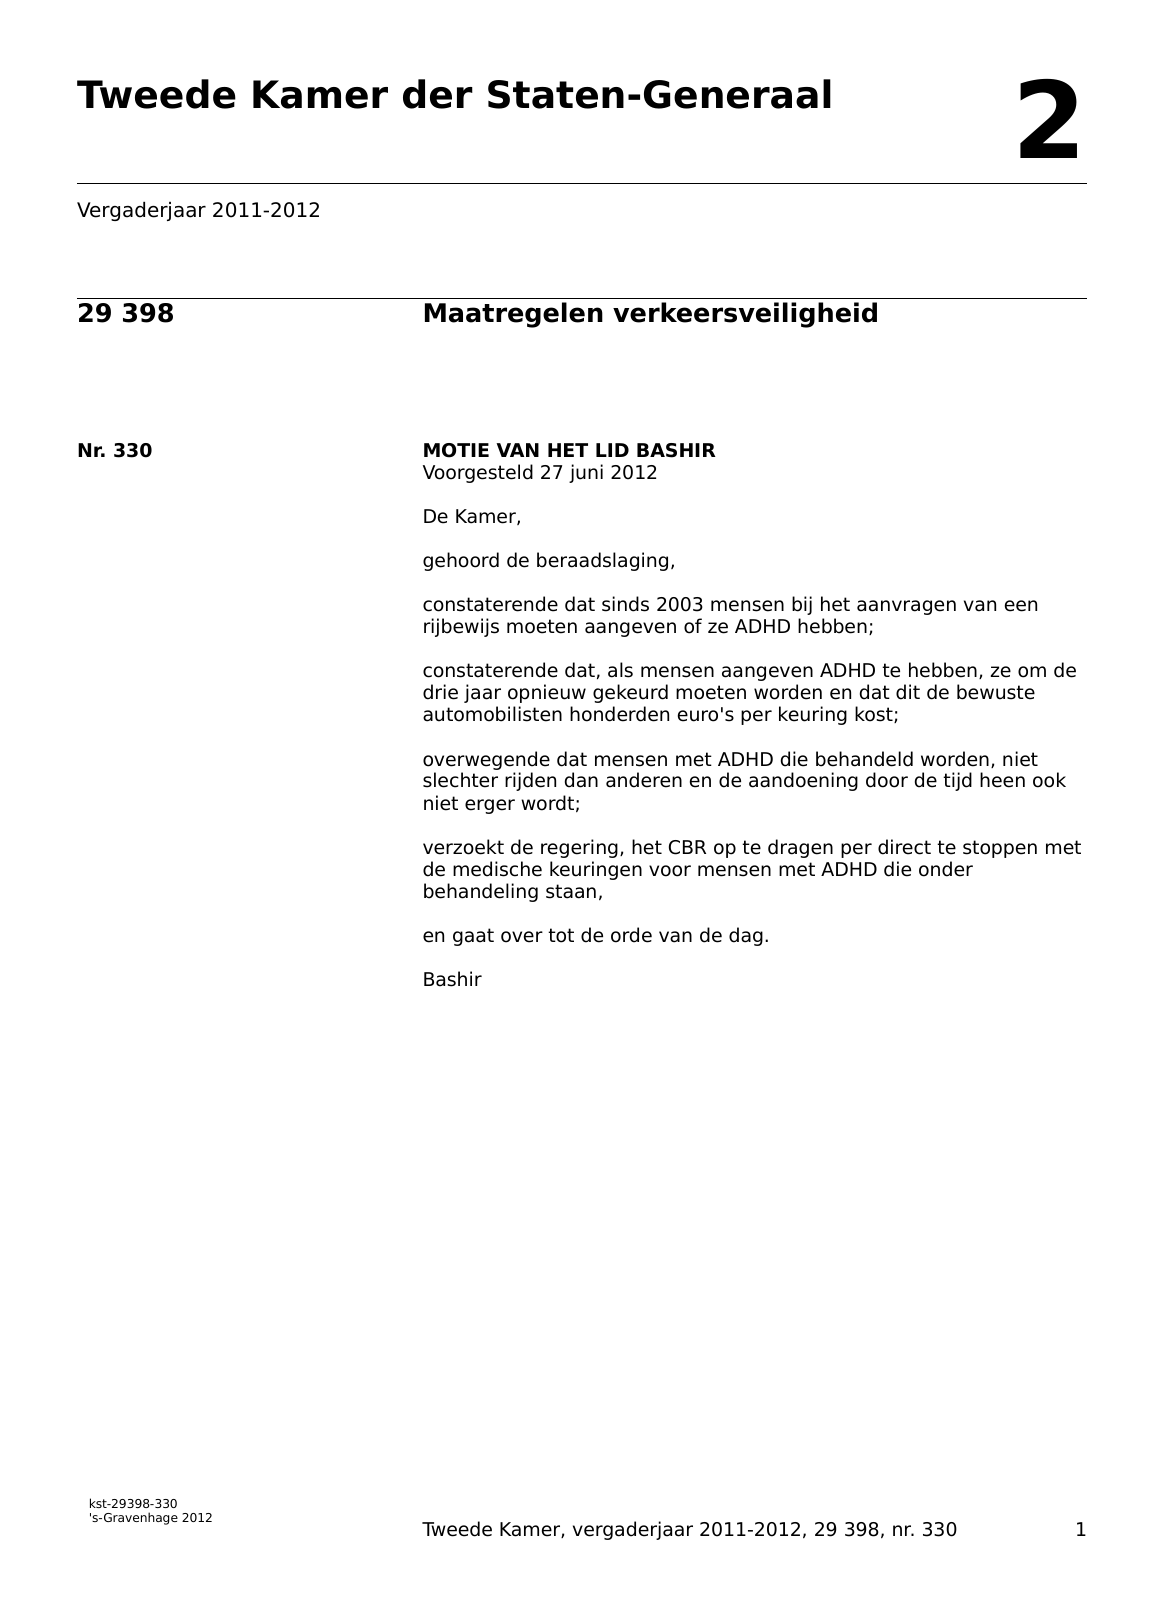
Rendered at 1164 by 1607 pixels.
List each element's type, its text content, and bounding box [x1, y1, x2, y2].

table_header 2 [886, 59, 1087, 183]
text Voorgesteld 27 juni 2012 [422, 462, 1087, 484]
text Bashir [422, 969, 1087, 991]
text constaterende dat sinds 2003 mensen bij het aanvragen van een rijbewijs moeten aangeven of ze ADHD hebben; [422, 594, 1087, 638]
text overwegende dat mensen met ADHD die behandeld worden, niet slechter rijden dan anderen en de aandoening door de tijd heen ook niet erger wordt; [422, 748, 1087, 814]
text verzoekt de regering, het CBR op te dragen per direct te stoppen met de medische keuringen voor mensen met ADHD die onder behandeling staan, [422, 837, 1087, 902]
text kst-29398-330 [88, 1497, 323, 1511]
table_header Tweede Kamer der Staten-Generaal [77, 59, 886, 183]
text 's-Gravenhage 2012 [88, 1511, 323, 1525]
subtitle 29 398 Maatregelen verkeersveiligheid [77, 299, 1087, 329]
text gehoord de beraadslaging, [422, 550, 1087, 572]
table_cell Vergaderjaar 2011-2012 [77, 184, 1087, 298]
text constaterende dat, als mensen aangeven ADHD te hebben, ze om de drie jaar opnieuw gekeurd moeten worden en dat dit de bewuste automobilisten honderden euro's per keuring kost; [422, 660, 1087, 726]
text De Kamer, [422, 506, 1087, 528]
subtitle Nr. 330 MOTIE VAN HET LID BASHIR [77, 440, 1087, 462]
text en gaat over tot de orde van de dag. [422, 925, 1087, 947]
